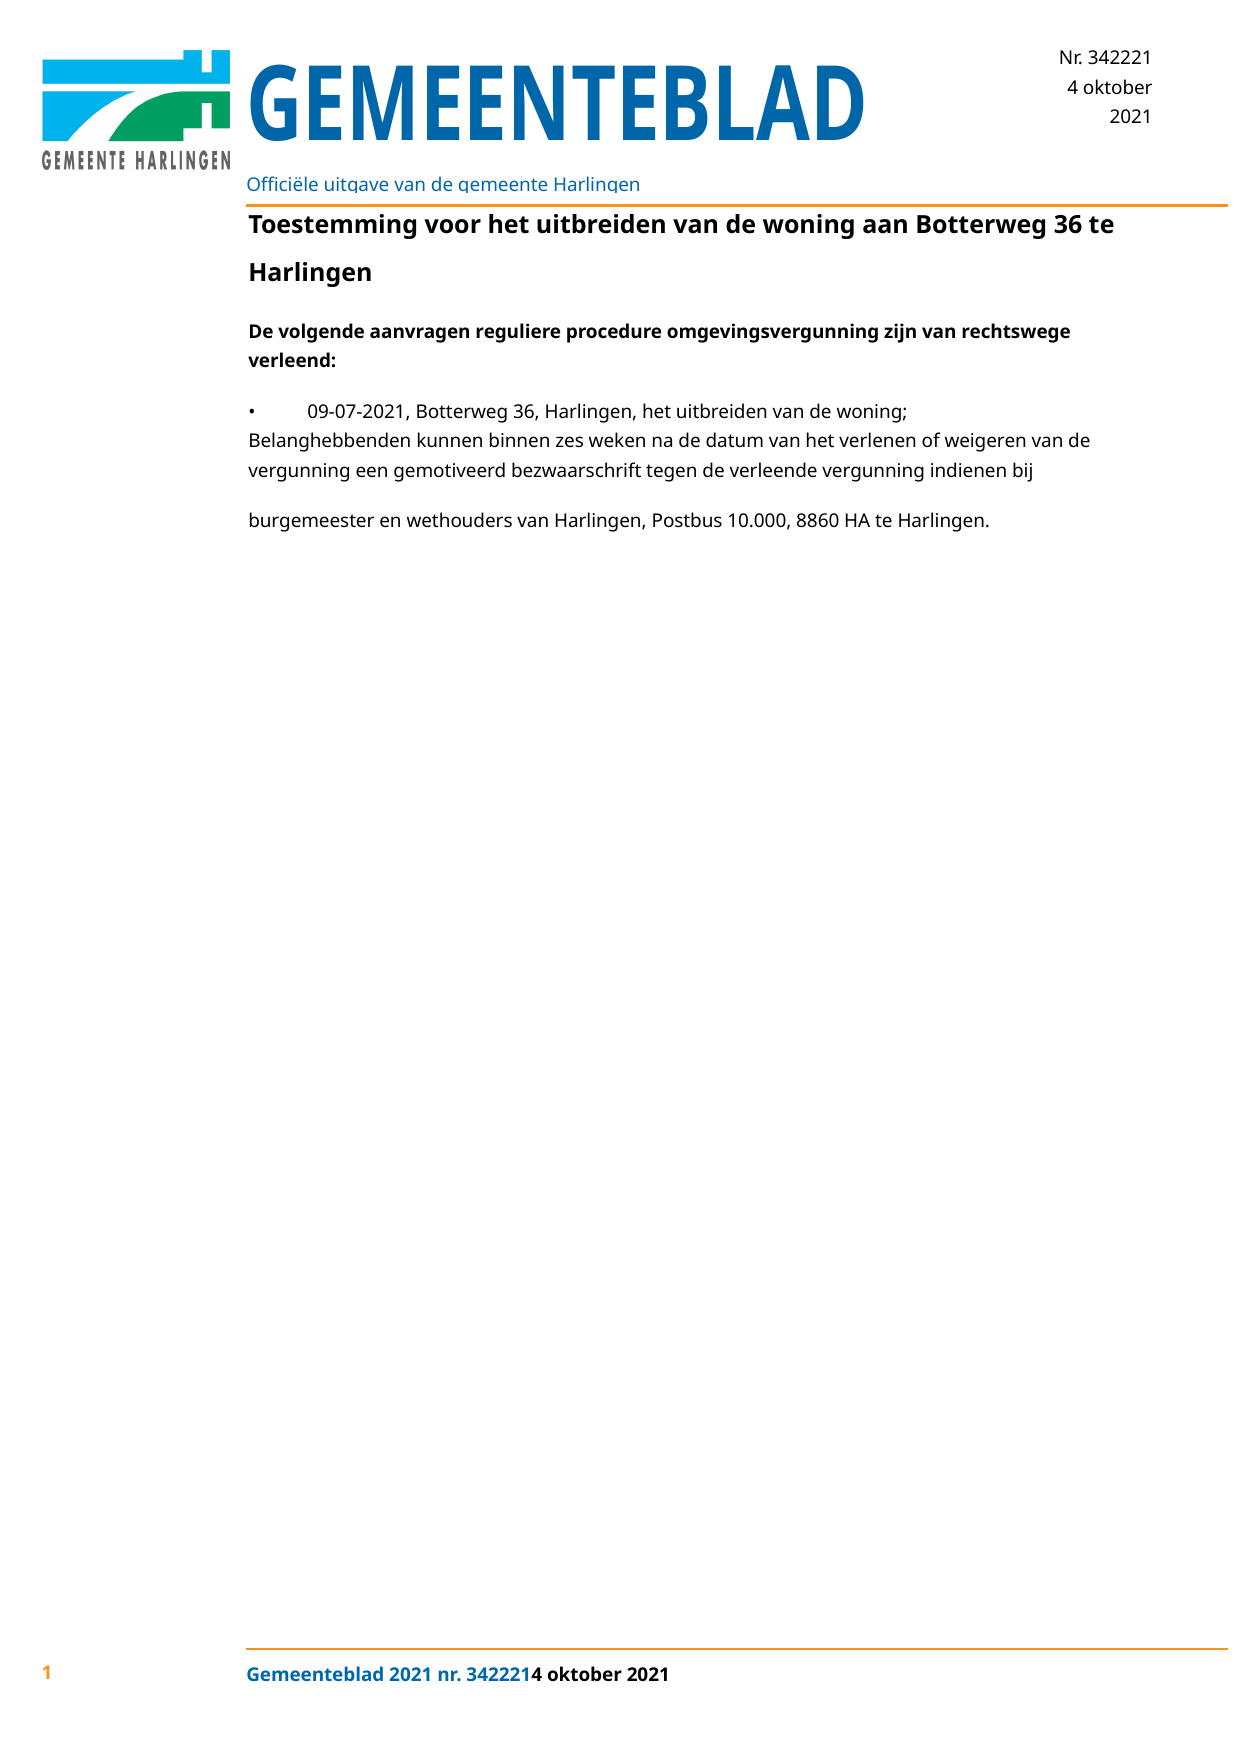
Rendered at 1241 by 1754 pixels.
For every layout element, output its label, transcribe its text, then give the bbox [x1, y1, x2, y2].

text De volgende aanvragen reguliere procedure omgevingsvergunning zijn van rechtswege verleend: [248, 318, 1152, 373]
text Belanghebbenden kunnen binnen zes weken na de datum van het verlenen of weigeren van de vergunning een gemotiveerd bezwaarschrift tegen de verleende vergunning indienen bij [248, 427, 1152, 483]
list 09-07-2021, Botterweg 36, Harlingen, het uitbreiden van de woning; [248, 398, 1152, 424]
picture [41, 47, 231, 172]
text Toestemming voor het uitbreiden van de woning aan Botterweg 36 te Harlingen [248, 207, 1152, 288]
text burgemeester en wethouders van Harlingen, Postbus 10.000, 8860 HA te Harlingen. [248, 507, 1152, 533]
